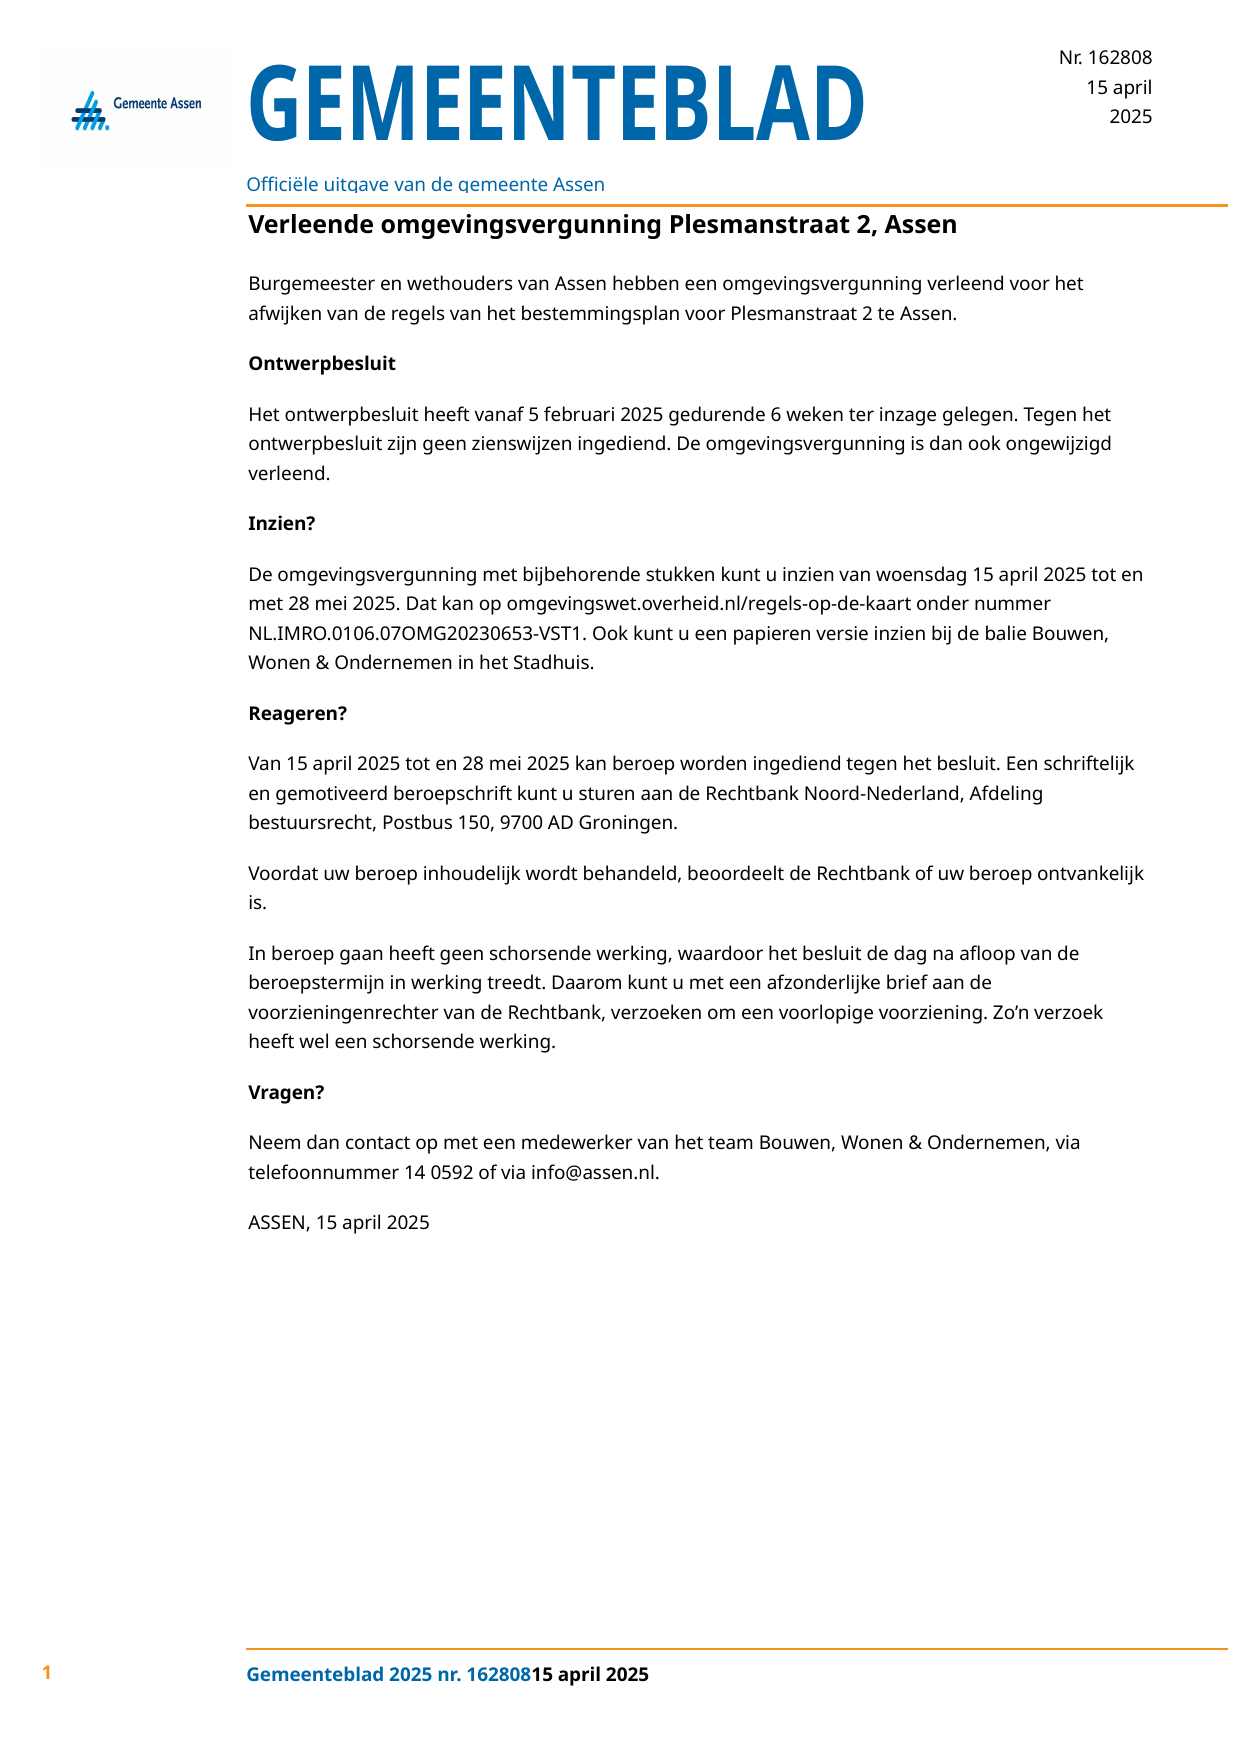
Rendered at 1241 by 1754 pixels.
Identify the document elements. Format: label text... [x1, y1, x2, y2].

text De omgevingsvergunning met bijbehorende stukken kunt u inzien van woensdag 15 april 2025 tot en met 28 mei 2025. Dat kan op omgevingswet.overheid.nl/regels-op-de-kaart onder nummer NL.IMRO.0106.07OMG20230653-VST1. Ook kunt u een papieren versie inzien bij de balie Bouwen, Wonen & Ondernemen in het Stadhuis. [248, 561, 1152, 675]
text Verleende omgevingsvergunning Plesmanstraat 2, Assen [248, 207, 1152, 241]
text Burgemeester en wethouders van Assen hebben een omgevingsvergunning verleend voor het afwijken van de regels van het bestemmingsplan voor Plesmanstraat 2 te Assen. [248, 270, 1152, 326]
text Reageren? [248, 700, 1152, 726]
text Vragen? [248, 1079, 1152, 1105]
text Neem dan contact op met een medewerker van het team Bouwen, Wonen & Ondernemen, via telefoonnummer 14 0592 of via info@assen.nl. [248, 1129, 1152, 1185]
text Van 15 april 2025 tot en 28 mei 2025 kan beroep worden ingediend tegen het besluit. Een schriftelijk en gemotiveerd beroepschrift kunt u sturen aan de Rechtbank Noord-Nederland, Afdeling bestuursrecht, Postbus 150, 9700 AD Groningen. [248, 750, 1152, 835]
text Ontwerpbesluit [248, 350, 1152, 376]
picture [41, 47, 231, 172]
text Het ontwerpbesluit heeft vanaf 5 februari 2025 gedurende 6 weken ter inzage gelegen. Tegen het ontwerpbesluit zijn geen zienswijzen ingediend. De omgevingsvergunning is dan ook ongewijzigd verleend. [248, 401, 1152, 486]
text In beroep gaan heeft geen schorsende werking, waardoor het besluit de dag na afloop van de beroepstermijn in werking treedt. Daarom kunt u met een afzonderlijke brief aan de voorzieningenrechter van de Rechtbank, verzoeken om een voorlopige voorziening. Zo’n verzoek heeft wel een schorsende werking. [248, 940, 1152, 1054]
text Inzien? [248, 510, 1152, 536]
text ASSEN, 15 april 2025 [248, 1209, 1152, 1235]
text Voordat uw beroep inhoudelijk wordt behandeld, beoordeelt de Rechtbank of uw beroep ontvankelijk is. [248, 860, 1152, 915]
